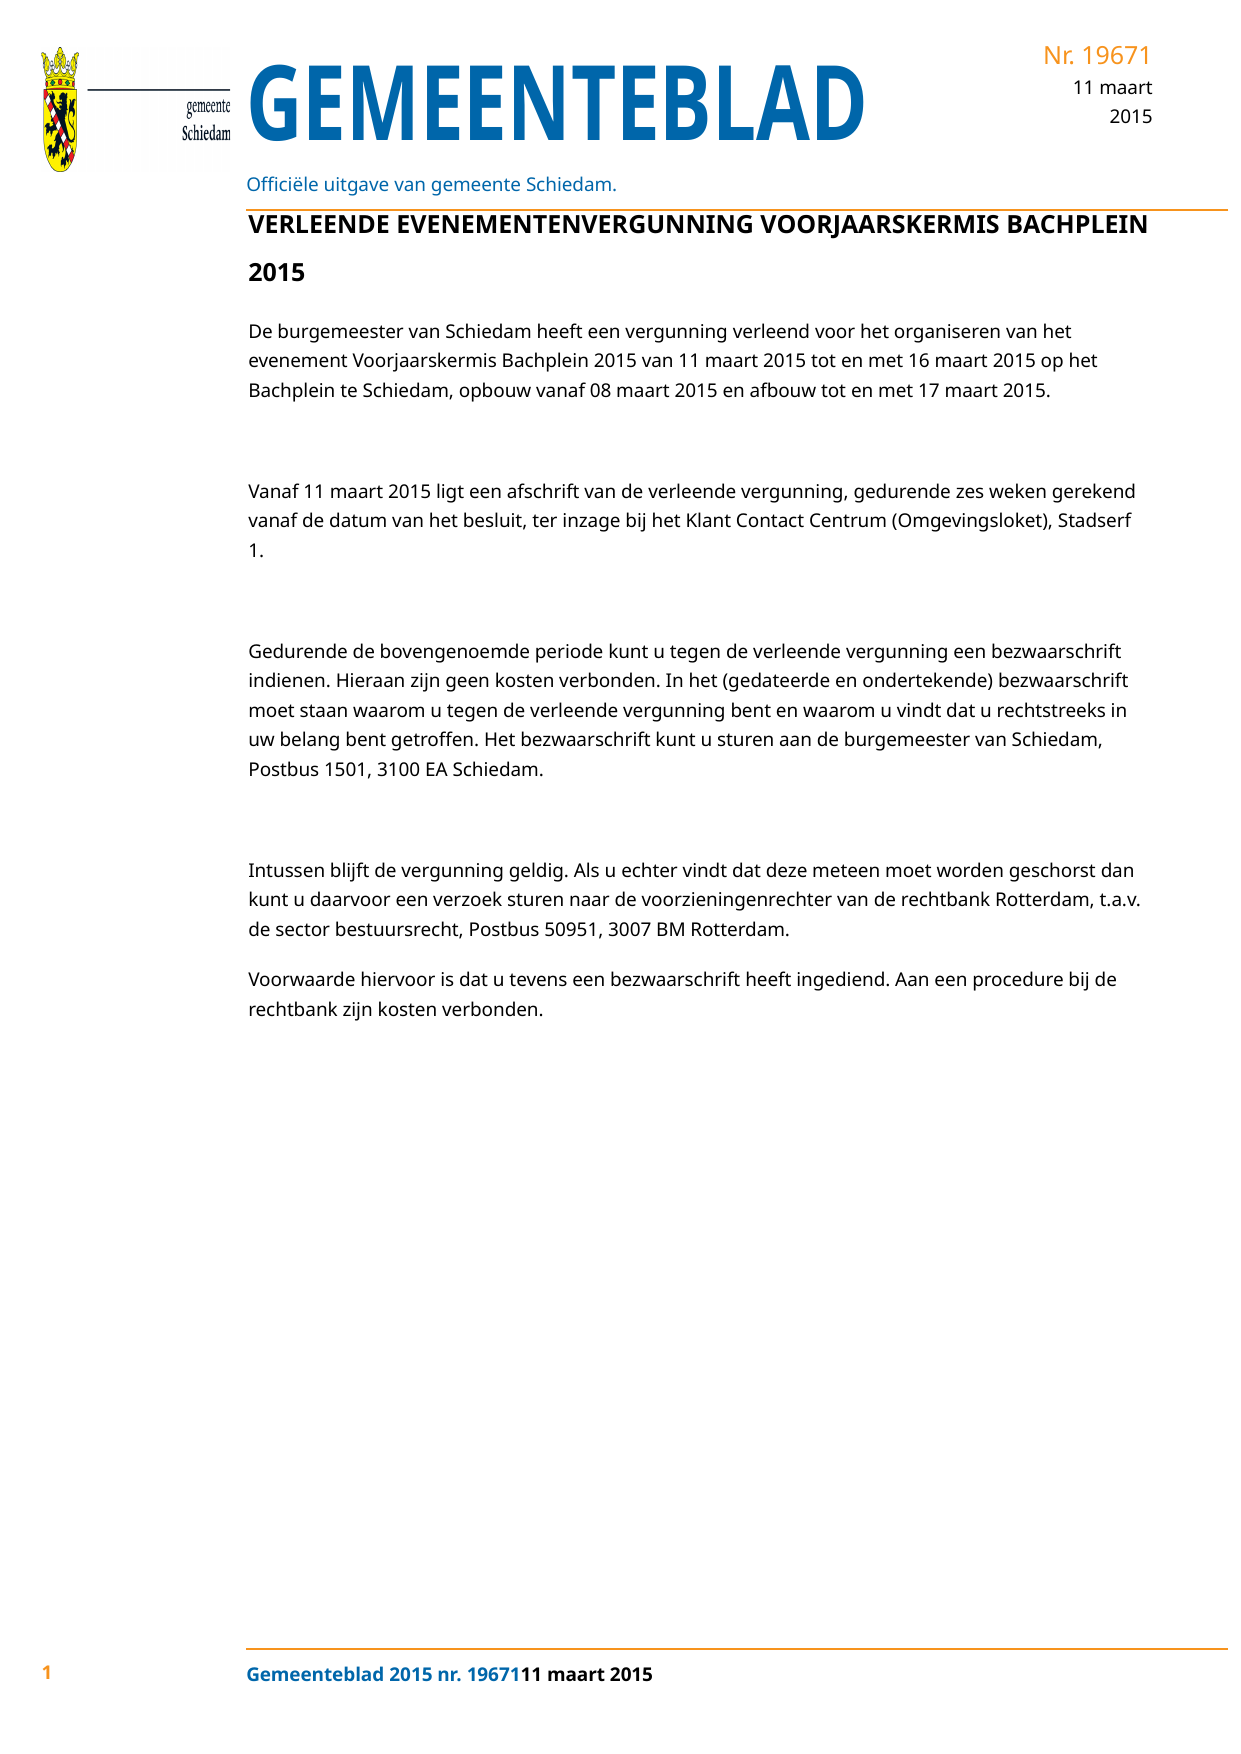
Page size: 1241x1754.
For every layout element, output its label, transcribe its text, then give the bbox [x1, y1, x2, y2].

text De burgemeester van Schiedam heeft een vergunning verleend voor het organiseren van het evenement Voorjaarskermis Bachplein 2015 van 11 maart 2015 tot en met 16 maart 2015 op het Bachplein te Schiedam, opbouw vanaf 08 maart 2015 en afbouw tot en met 17 maart 2015. [248, 318, 1152, 403]
picture [41, 47, 231, 172]
text Gedurende de bovengenoemde periode kunt u tegen de verleende vergunning een bezwaarschrift indienen. Hieraan zijn geen kosten verbonden. In het (gedateerde en ondertekende) bezwaarschrift moet staan waarom u tegen de verleende vergunning bent en waarom u vindt dat u rechtstreeks in uw belang bent getroffen. Het bezwaarschrift kunt u sturen aan de burgemeester van Schiedam, Postbus 1501, 3100 EA Schiedam. [248, 638, 1152, 782]
text Intussen blijft de vergunning geldig. Als u echter vindt dat deze meteen moet worden geschorst dan kunt u daarvoor een verzoek sturen naar de voorzieningenrechter van de rechtbank Rotterdam, t.a.v. de sector bestuursrecht, Postbus 50951, 3007 BM Rotterdam. [248, 857, 1152, 942]
text VERLEENDE EVENEMENTENVERGUNNING VOORJAARSKERMIS BACHPLEIN 2015 [248, 211, 1152, 288]
text Voorwaarde hiervoor is dat u tevens een bezwaarschrift heeft ingediend. Aan een procedure bij de rechtbank zijn kosten verbonden. [248, 967, 1152, 1022]
text Vanaf 11 maart 2015 ligt een afschrift van de verleende vergunning, gedurende zes weken gerekend vanaf de datum van het besluit, ter inzage bij het Klant Contact Centrum (Omgevingsloket), Stadserf 1. [248, 478, 1152, 563]
